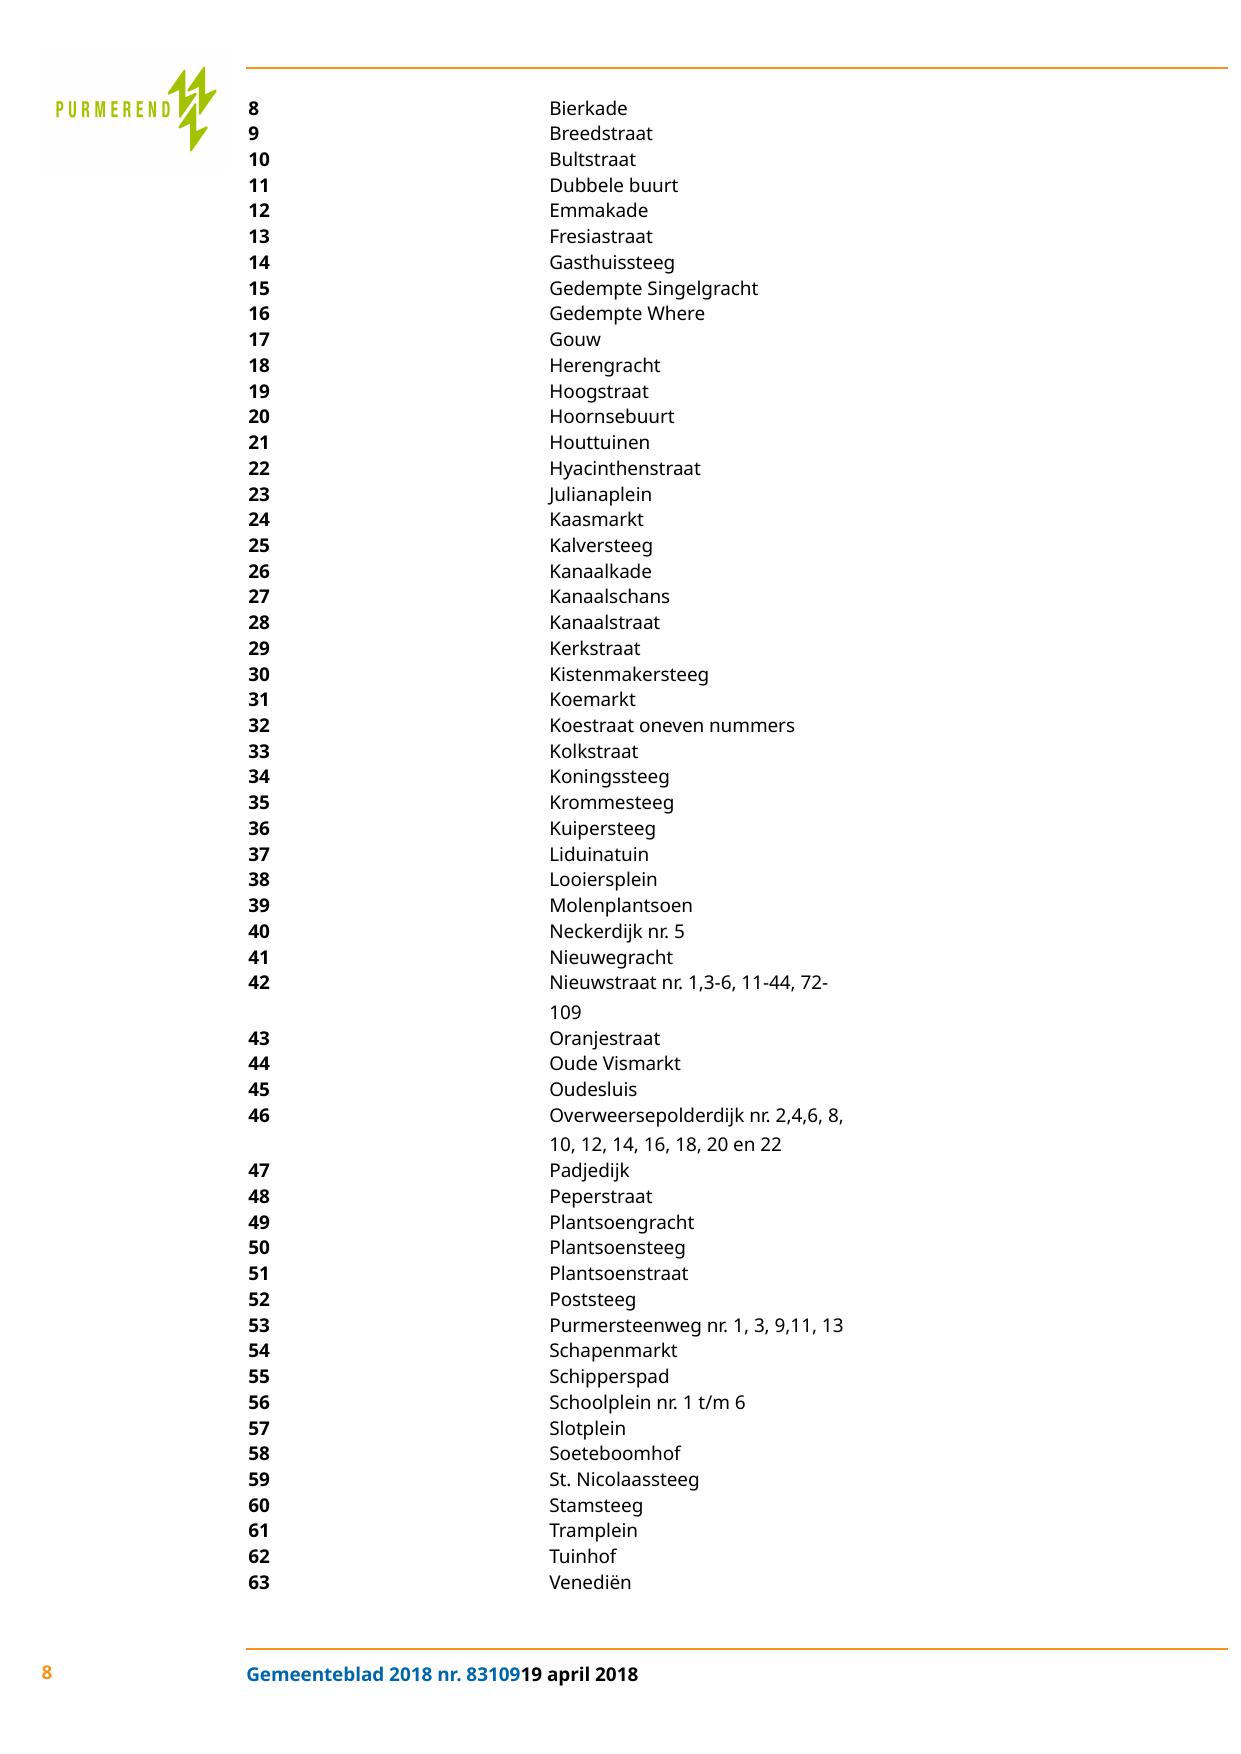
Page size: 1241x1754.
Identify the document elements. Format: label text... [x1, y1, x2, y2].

table_cell Venediën [549, 1569, 850, 1595]
picture [41, 47, 231, 172]
table_cell Nieuwegracht [549, 944, 850, 969]
table_cell 50 [248, 1235, 549, 1260]
table_cell Tramplein [549, 1518, 850, 1543]
table_cell Oranjestraat [549, 1025, 850, 1051]
table_cell Stamsteeg [549, 1492, 850, 1518]
table_cell Kistenmakersteeg [549, 661, 850, 687]
table_cell 10 [248, 146, 549, 172]
table_cell 61 [248, 1518, 549, 1543]
table_cell Schapenmarkt [549, 1338, 850, 1363]
table_cell 26 [248, 558, 549, 584]
table_cell 43 [248, 1025, 549, 1051]
table_cell Gouw [549, 326, 850, 352]
table_cell 19 [248, 378, 549, 403]
table_cell Kaasmarkt [549, 506, 850, 532]
table_cell Kerkstraat [549, 635, 850, 661]
table_cell Schipperspad [549, 1363, 850, 1389]
table_cell 52 [248, 1286, 549, 1312]
table_cell 16 [248, 301, 549, 326]
table_cell Schoolplein nr. 1 t/m 6 [549, 1389, 850, 1415]
table_cell 18 [248, 352, 549, 378]
table_cell 55 [248, 1363, 549, 1389]
table_cell 25 [248, 532, 549, 558]
table_cell Gedempte Singelgracht [549, 275, 850, 301]
table_cell Hoornsebuurt [549, 404, 850, 429]
table_cell 51 [248, 1260, 549, 1286]
table_cell Tuinhof [549, 1543, 850, 1569]
table_cell Dubbele buurt [549, 172, 850, 198]
table_cell 11 [248, 172, 549, 198]
table_cell Plantsoensteeg [549, 1235, 850, 1260]
table_cell 14 [248, 249, 549, 275]
table_cell Koemarkt [549, 687, 850, 712]
table_cell Slotplein [549, 1415, 850, 1440]
table_cell 62 [248, 1543, 549, 1569]
table_cell Gasthuissteeg [549, 249, 850, 275]
table_cell Krommesteeg [549, 790, 850, 815]
table_cell 39 [248, 893, 549, 918]
table_cell 59 [248, 1466, 549, 1492]
table_cell Herengracht [549, 352, 850, 378]
table_cell Emmakade [549, 198, 850, 223]
table_cell Gedempte Where [549, 301, 850, 326]
table_cell 34 [248, 764, 549, 789]
table_cell Oudesluis [549, 1076, 850, 1102]
table_cell Soeteboomhof [549, 1440, 850, 1466]
table_cell Fresiastraat [549, 224, 850, 249]
table_cell Poststeeg [549, 1286, 850, 1312]
table_cell 28 [248, 609, 549, 635]
table_cell 36 [248, 815, 549, 841]
table_cell 27 [248, 584, 549, 609]
table_cell 49 [248, 1209, 549, 1234]
table_cell 42 [248, 970, 549, 1025]
table_cell 15 [248, 275, 549, 301]
table_cell 37 [248, 841, 549, 867]
table_cell 9 [248, 121, 549, 146]
table_cell 33 [248, 738, 549, 764]
table_cell Purmersteenweg nr. 1, 3, 9,11, 13 [549, 1312, 850, 1337]
table_cell 48 [248, 1183, 549, 1209]
table_cell Nieuwstraat nr. 1,3-6, 11-44, 72-109 [549, 970, 850, 1025]
table_cell 60 [248, 1492, 549, 1518]
table_cell 23 [248, 481, 549, 506]
table_cell 54 [248, 1338, 549, 1363]
table_cell Peperstraat [549, 1183, 850, 1209]
table_cell Houttuinen [549, 429, 850, 455]
table_cell Kalversteeg [549, 532, 850, 558]
table_cell 38 [248, 867, 549, 892]
table_cell 8 [248, 95, 549, 121]
table_cell Liduinatuin [549, 841, 850, 867]
table_cell 35 [248, 790, 549, 815]
table_cell Hyacinthenstraat [549, 455, 850, 481]
table_cell Julianaplein [549, 481, 850, 506]
table_cell Bierkade [549, 95, 850, 121]
table_cell 46 [248, 1102, 549, 1157]
table_cell 41 [248, 944, 549, 969]
table_cell 40 [248, 918, 549, 944]
table_cell Neckerdijk nr. 5 [549, 918, 850, 944]
table_cell Kanaalkade [549, 558, 850, 584]
table_cell 53 [248, 1312, 549, 1337]
table_cell Plantsoenstraat [549, 1260, 850, 1286]
table_cell 58 [248, 1440, 549, 1466]
table_cell 30 [248, 661, 549, 687]
table_cell 21 [248, 429, 549, 455]
table_cell 32 [248, 712, 549, 738]
table_cell Kolkstraat [549, 738, 850, 764]
table_cell Bultstraat [549, 146, 850, 172]
table_cell 57 [248, 1415, 549, 1440]
table_cell 12 [248, 198, 549, 223]
table_cell 31 [248, 687, 549, 712]
table_cell 22 [248, 455, 549, 481]
table_cell Looiersplein [549, 867, 850, 892]
table_cell 56 [248, 1389, 549, 1415]
table_cell Hoogstraat [549, 378, 850, 403]
table_cell Kanaalschans [549, 584, 850, 609]
table_cell Molenplantsoen [549, 893, 850, 918]
table_cell 20 [248, 404, 549, 429]
table_cell Breedstraat [549, 121, 850, 146]
table_cell Plantsoengracht [549, 1209, 850, 1234]
table_cell Kanaalstraat [549, 609, 850, 635]
table_cell 24 [248, 506, 549, 532]
table_cell Koestraat oneven nummers [549, 712, 850, 738]
table_cell 63 [248, 1569, 549, 1595]
table_cell 29 [248, 635, 549, 661]
table_cell Padjedijk [549, 1158, 850, 1183]
table_cell 13 [248, 224, 549, 249]
table_cell 17 [248, 326, 549, 352]
table_cell 44 [248, 1051, 549, 1076]
table_cell Kuipersteeg [549, 815, 850, 841]
table_cell 47 [248, 1158, 549, 1183]
table_cell Oude Vismarkt [549, 1051, 850, 1076]
table_cell 45 [248, 1076, 549, 1102]
table_cell St. Nicolaassteeg [549, 1466, 850, 1492]
table_cell Koningssteeg [549, 764, 850, 789]
table_cell Overweersepolderdijk nr. 2,4,6, 8, 10, 12, 14, 16, 18, 20 en 22 [549, 1102, 850, 1157]
